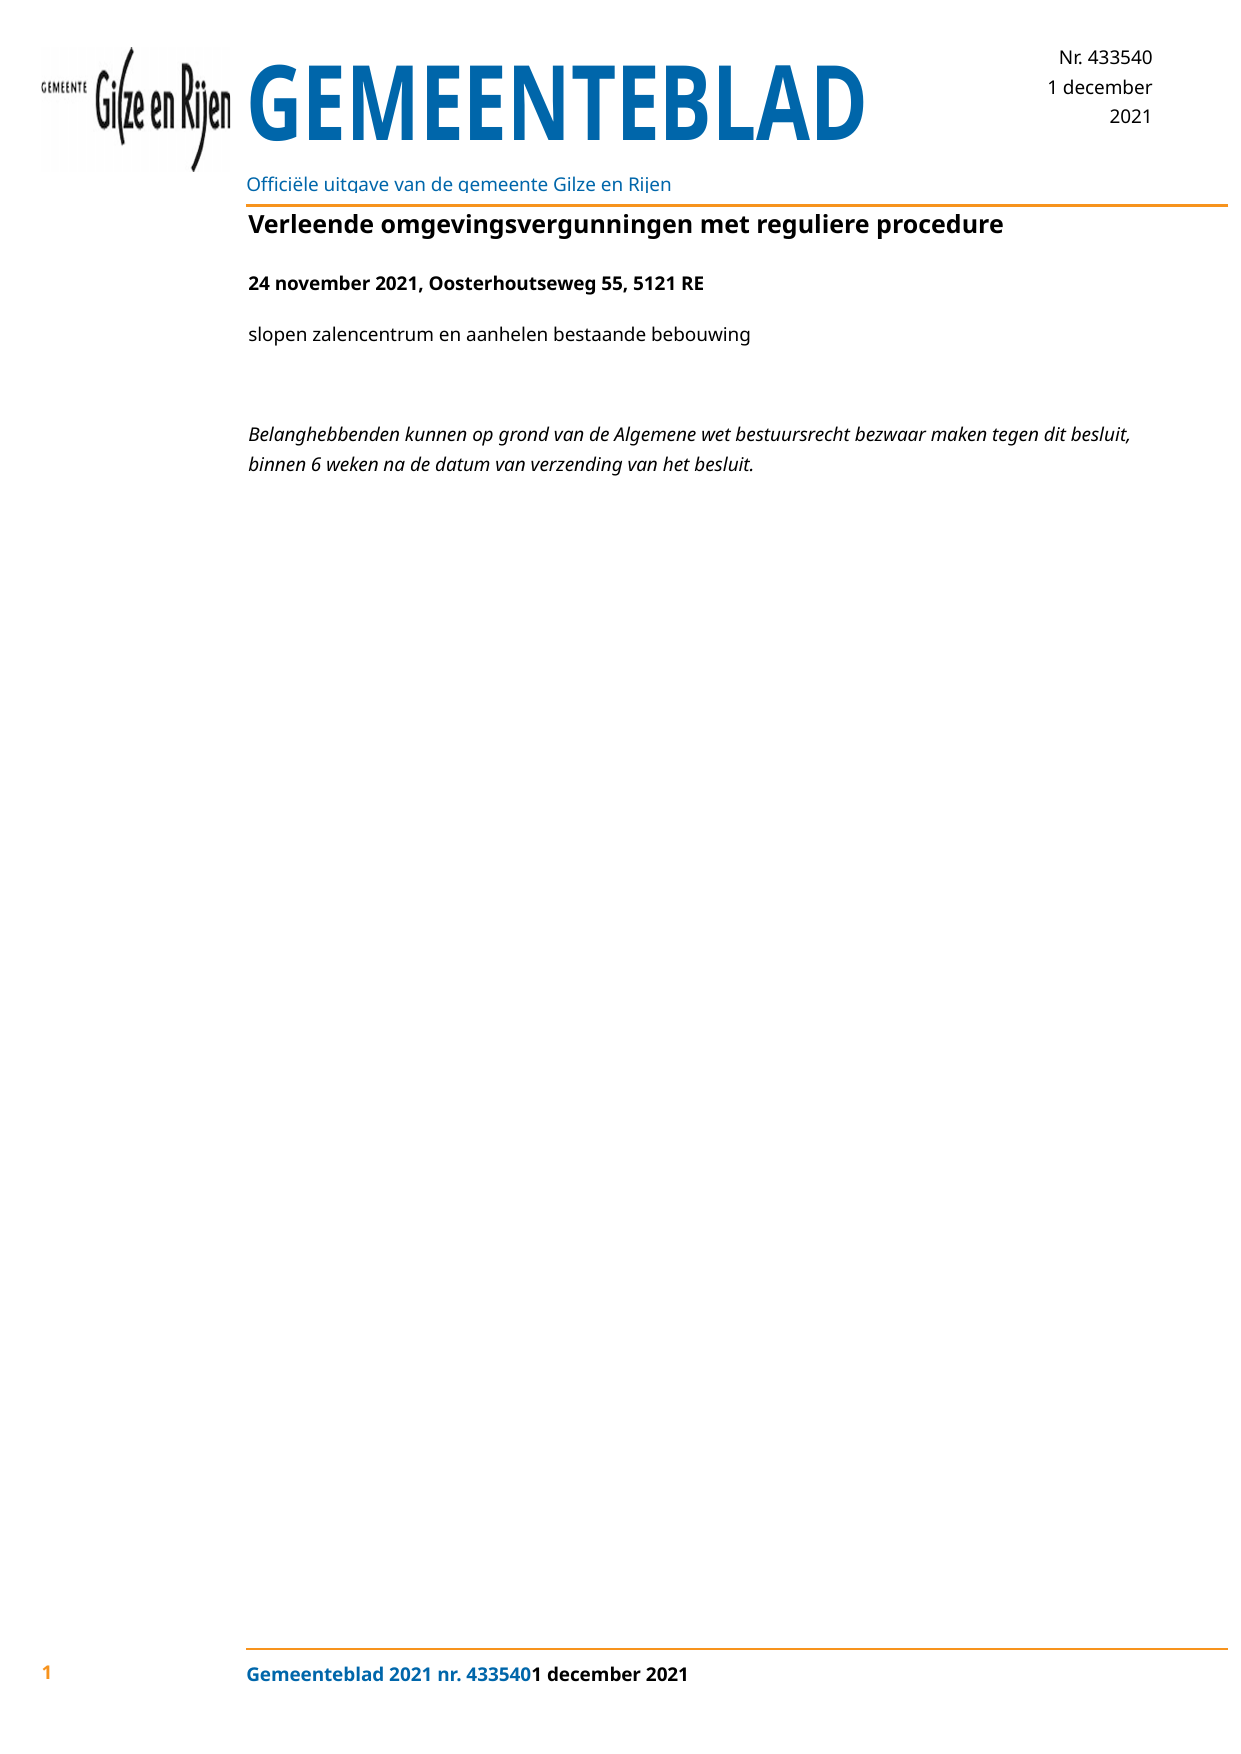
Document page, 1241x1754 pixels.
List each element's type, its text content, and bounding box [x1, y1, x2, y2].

text Verleende omgevingsvergunningen met reguliere procedure [248, 207, 1152, 241]
text slopen zalencentrum en aanhelen bestaande bebouwing [248, 321, 1152, 346]
text 24 november 2021, Oosterhoutseweg 55, 5121 RE [248, 270, 1152, 296]
text Belanghebbenden kunnen op grond van de Algemene wet bestuursrecht bezwaar maken tegen dit besluit, binnen 6 weken na de datum van verzending van het besluit. [248, 422, 1152, 477]
picture [41, 47, 231, 172]
